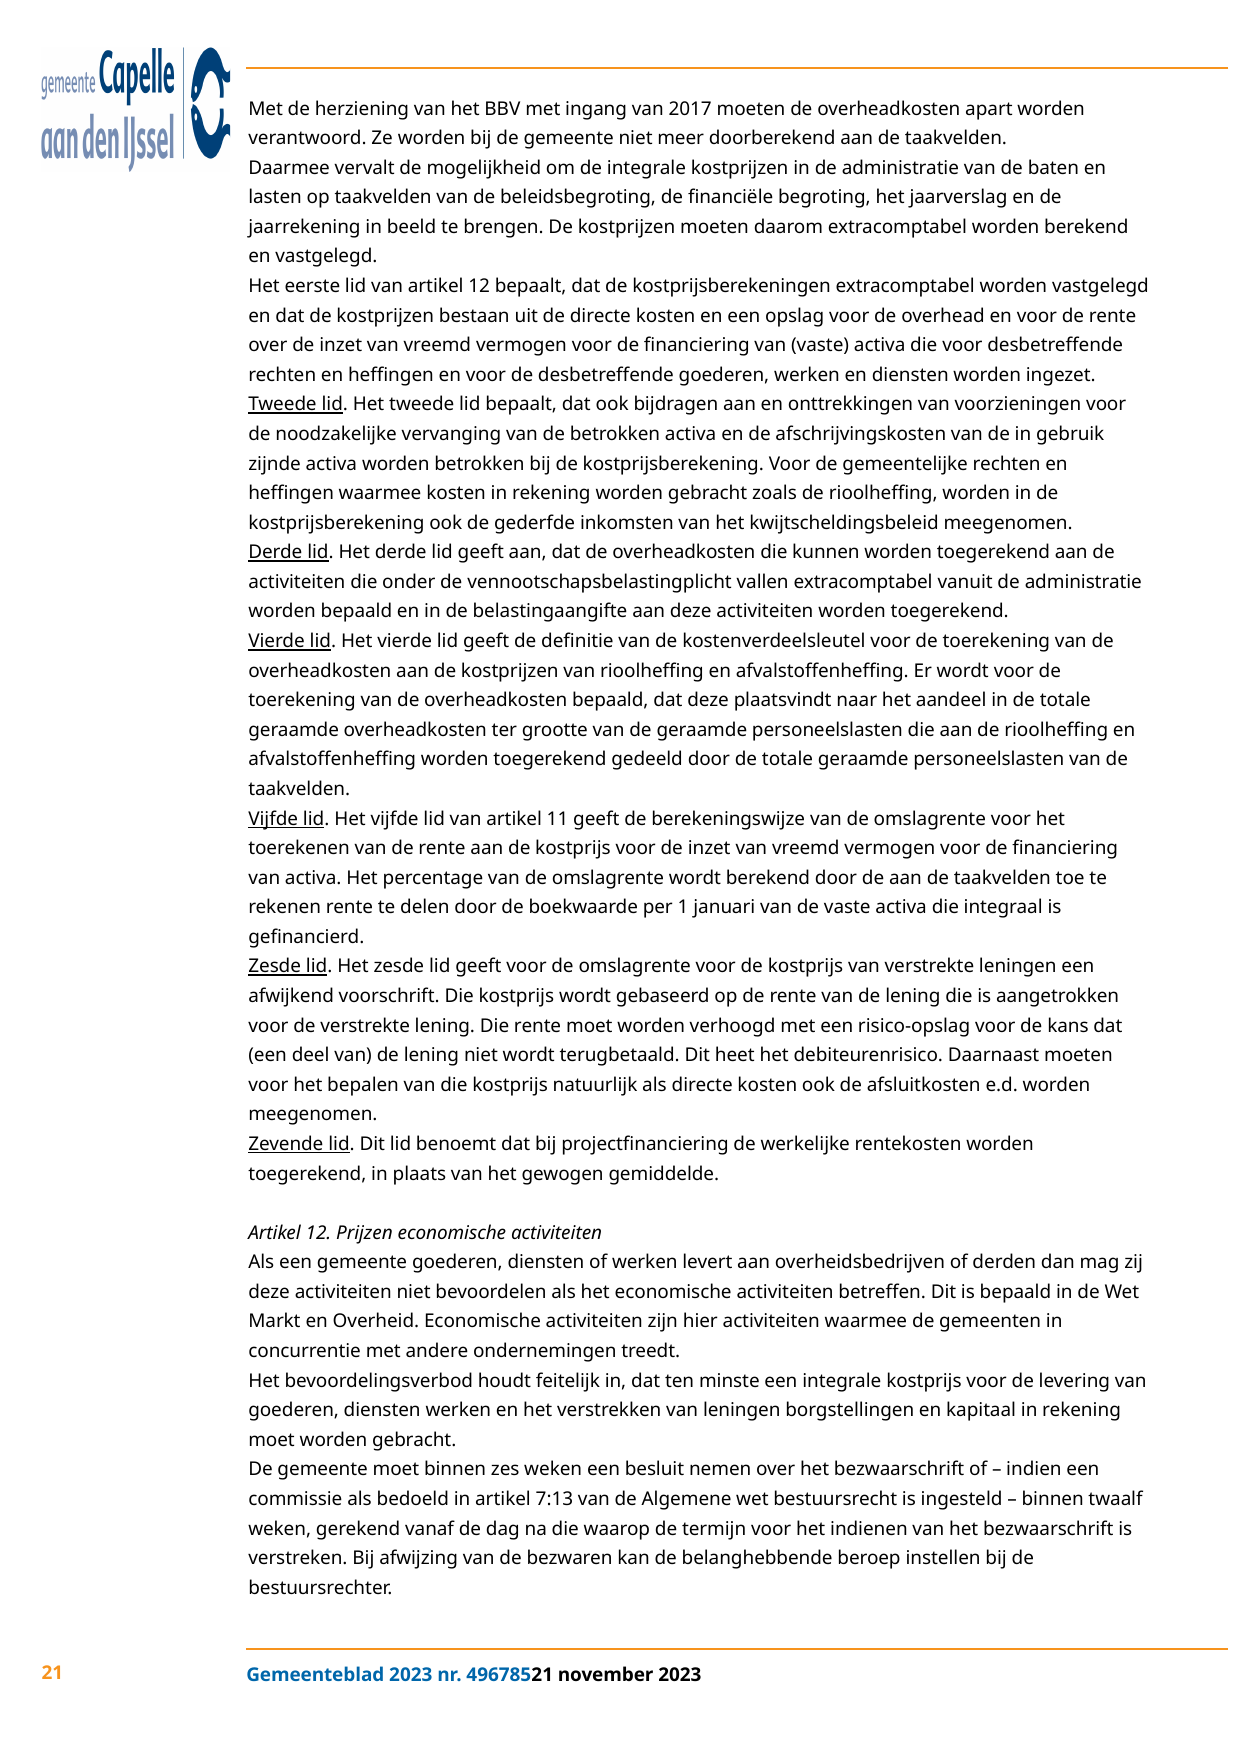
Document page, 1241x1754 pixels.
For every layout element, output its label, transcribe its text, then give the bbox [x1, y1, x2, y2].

text Het bevoordelingsverbod houdt feitelijk in, dat ten minste een integrale kostprijs voor de levering van goederen, diensten werken en het verstrekken van leningen borgstellingen en kapitaal in rekening moet worden gebracht. [248, 1367, 1152, 1452]
text Met de herziening van het BBV met ingang van 2017 moeten de overheadkosten apart worden verantwoord. Ze worden bij de gemeente niet meer doorberekend aan de taakvelden. [248, 95, 1152, 150]
text Zevende lid. Dit lid benoemt dat bij projectfinanciering de werkelijke rentekosten worden toegerekend, in plaats van het gewogen gemiddelde. [248, 1130, 1152, 1186]
text Artikel 12. Prijzen economische activiteiten [248, 1219, 1152, 1245]
text Het eerste lid van artikel 12 bepaalt, dat de kostprijsberekeningen extracomptabel worden vastgelegd en dat de kostprijzen bestaan uit de directe kosten en een opslag voor de overhead en voor de rente over de inzet van vreemd vermogen voor de financiering van (vaste) activa die voor desbetreffende rechten en heffingen en voor de desbetreffende goederen, werken en diensten worden ingezet. [248, 272, 1152, 387]
text Derde lid. Het derde lid geeft aan, dat de overheadkosten die kunnen worden toegerekend aan de activiteiten die onder de vennootschapsbelastingplicht vallen extracomptabel vanuit de administratie worden bepaald en in de belastingaangifte aan deze activiteiten worden toegerekend. [248, 538, 1152, 623]
text Vijfde lid. Het vijfde lid van artikel 11 geeft de berekeningswijze van de omslagrente voor het toerekenen van de rente aan de kostprijs voor de inzet van vreemd vermogen voor de financiering van activa. Het percentage van de omslagrente wordt berekend door de aan de taakvelden toe te rekenen rente te delen door de boekwaarde per 1 januari van de vaste activa die integraal is gefinancierd. [248, 805, 1152, 949]
picture [41, 47, 231, 172]
text Daarmee vervalt de mogelijkheid om de integrale kostprijzen in de administratie van de baten en lasten op taakvelden van de beleidsbegroting, de financiële begroting, het jaarverslag en de jaarrekening in beeld te brengen. De kostprijzen moeten daarom extracomptabel worden berekend en vastgelegd. [248, 154, 1152, 268]
text Zesde lid. Het zesde lid geeft voor de omslagrente voor de kostprijs van verstrekte leningen een afwijkend voorschrift. Die kostprijs wordt gebaseerd op de rente van de lening die is aangetrokken voor de verstrekte lening. Die rente moet worden verhoogd met een risico-opslag voor de kans dat (een deel van) de lening niet wordt terugbetaald. Dit heet het debiteurenrisico. Daarnaast moeten voor het bepalen van die kostprijs natuurlijk als directe kosten ook de afsluitkosten e.d. worden meegenomen. [248, 953, 1152, 1126]
text De gemeente moet binnen zes weken een besluit nemen over het bezwaarschrift of – indien een commissie als bedoeld in artikel 7:13 van de Algemene wet bestuursrecht is ingesteld – binnen twaalf weken, gerekend vanaf de dag na die waarop de termijn voor het indienen van het bezwaarschrift is verstreken. Bij afwijzing van de bezwaren kan de belanghebbende beroep instellen bij de bestuursrechter. [248, 1456, 1152, 1600]
text Tweede lid. Het tweede lid bepaalt, dat ook bijdragen aan en onttrekkingen van voorzieningen voor de noodzakelijke vervanging van de betrokken activa en de afschrijvingskosten van de in gebruik zijnde activa worden betrokken bij de kostprijsberekening. Voor de gemeentelijke rechten en heffingen waarmee kosten in rekening worden gebracht zoals de rioolheffing, worden in de kostprijsberekening ook de gederfde inkomsten van het kwijtscheldingsbeleid meegenomen. [248, 391, 1152, 535]
text Vierde lid. Het vierde lid geeft de definitie van de kostenverdeelsleutel voor de toerekening van de overheadkosten aan de kostprijzen van rioolheffing en afvalstoffenheffing. Er wordt voor de toerekening van de overheadkosten bepaald, dat deze plaatsvindt naar het aandeel in de totale geraamde overheadkosten ter grootte van de geraamde personeelslasten die aan de rioolheffing en afvalstoffenheffing worden toegerekend gedeeld door de totale geraamde personeelslasten van de taakvelden. [248, 627, 1152, 801]
text Als een gemeente goederen, diensten of werken levert aan overheidsbedrijven of derden dan mag zij deze activiteiten niet bevoordelen als het economische activiteiten betreffen. Dit is bepaald in de Wet Markt en Overheid. Economische activiteiten zijn hier activiteiten waarmee de gemeenten in concurrentie met andere ondernemingen treedt. [248, 1248, 1152, 1363]
